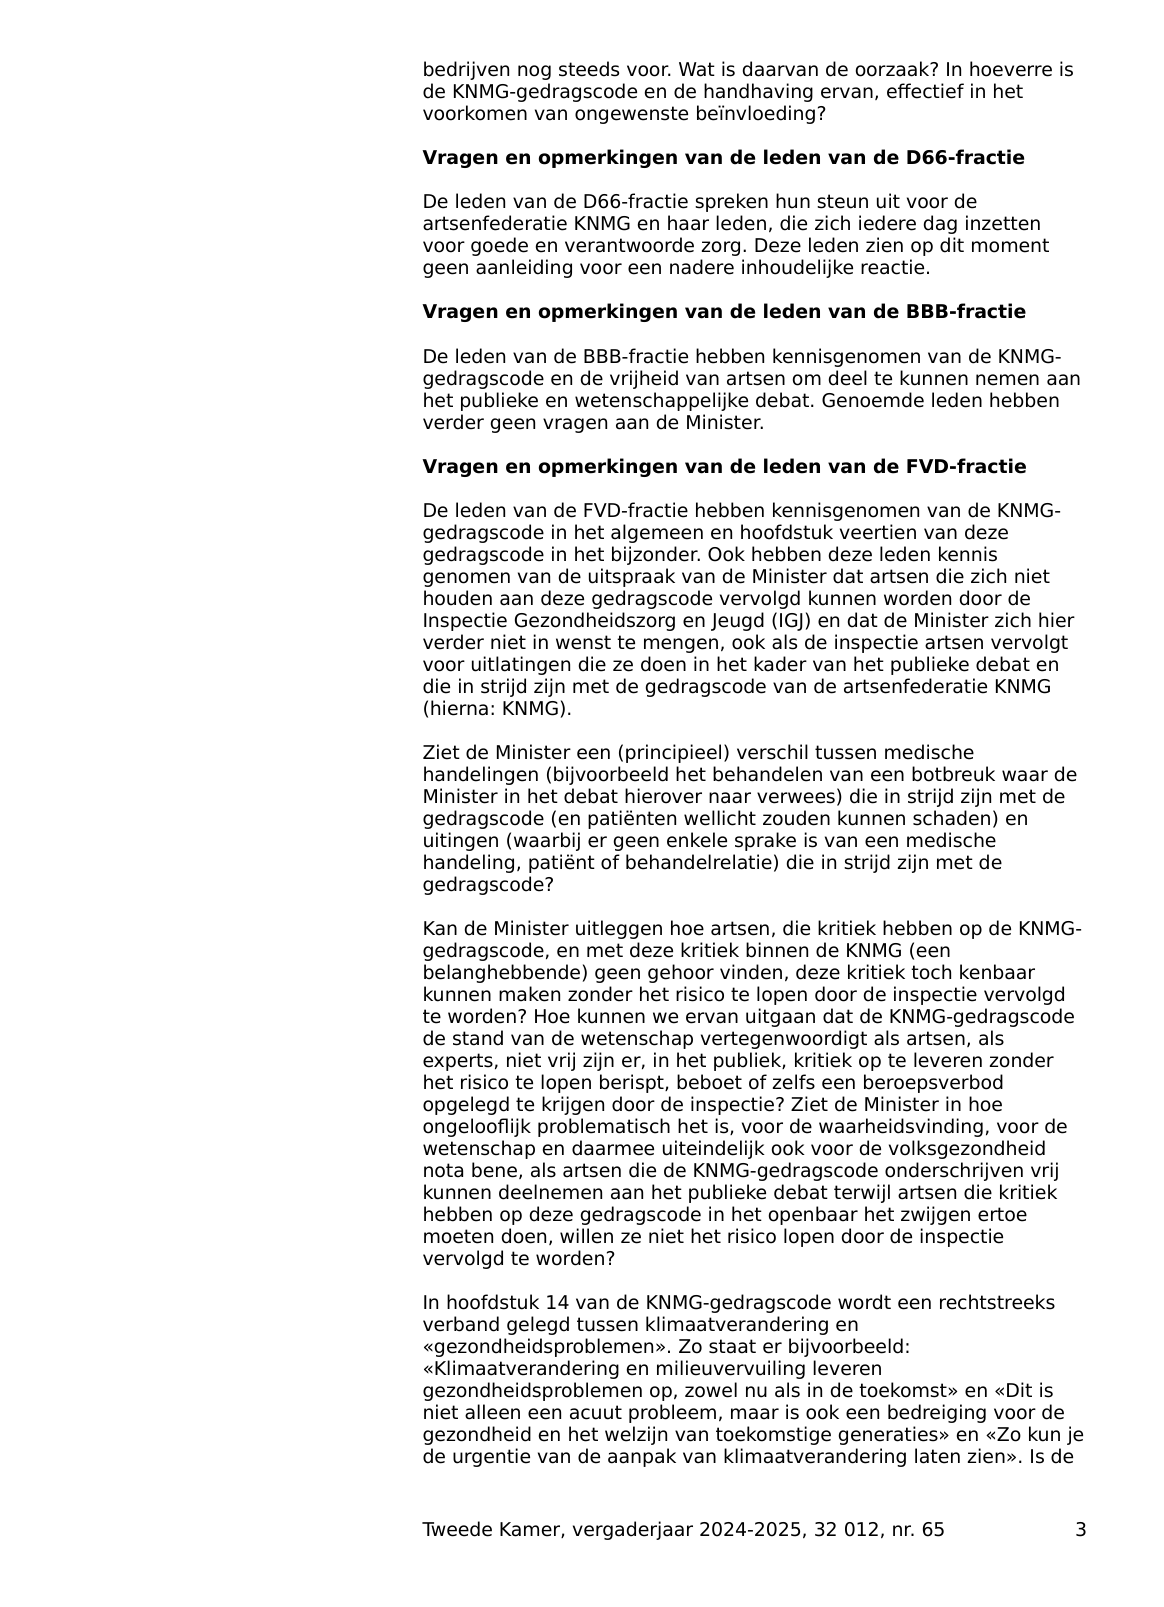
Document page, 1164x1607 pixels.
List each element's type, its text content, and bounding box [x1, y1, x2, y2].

text De leden van de FVD-fractie hebben kennisgenomen van de KNMG-gedragscode in het algemeen en hoofdstuk veertien van deze gedragscode in het bijzonder. Ook hebben deze leden kennis genomen van de uitspraak van de Minister dat artsen die zich niet houden aan deze gedragscode vervolgd kunnen worden door de Inspectie Gezondheidszorg en Jeugd (IGJ) en dat de Minister zich hier verder niet in wenst te mengen, ook als de inspectie artsen vervolgt voor uitlatingen die ze doen in het kader van het publieke debat en die in strijd zijn met de gedragscode van de artsenfederatie KNMG (hierna: KNMG). [422, 500, 1087, 720]
text In hoofdstuk 14 van de KNMG-gedragscode wordt een rechtstreeks verband gelegd tussen klimaatverandering en «gezondheidsproblemen». Zo staat er bijvoorbeeld: «Klimaatverandering en milieuvervuiling leveren gezondheidsproblemen op, zowel nu als in de toekomst» en «Dit is niet alleen een acuut probleem, maar is ook een bedreiging voor de gezondheid en het welzijn van toekomstige generaties» en «Zo kun je de urgentie van de aanpak van klimaatverandering laten zien». Is de [422, 1292, 1087, 1468]
text De leden van de BBB-fractie hebben kennisgenomen van de KNMG-gedragscode en de vrijheid van artsen om deel te kunnen nemen aan het publieke en wetenschappelijke debat. Genoemde leden hebben verder geen vragen aan de Minister. [422, 346, 1087, 433]
subtitle Vragen en opmerkingen van de leden van de D66-fractie [422, 147, 1087, 169]
text Kan de Minister uitleggen hoe artsen, die kritiek hebben op de KNMG-gedragscode, en met deze kritiek binnen de KNMG (een belanghebbende) geen gehoor vinden, deze kritiek toch kenbaar kunnen maken zonder het risico te lopen door de inspectie vervolgd te worden? Hoe kunnen we ervan uitgaan dat de KNMG-gedragscode de stand van de wetenschap vertegenwoordigt als artsen, als experts, niet vrij zijn er, in het publiek, kritiek op te leveren zonder het risico te lopen berispt, beboet of zelfs een beroepsverbod opgelegd te krijgen door de inspectie? Ziet de Minister in hoe ongelooflijk problematisch het is, voor de waarheidsvinding, voor de wetenschap en daarmee uiteindelijk ook voor de volksgezondheid nota bene, als artsen die de KNMG-gedragscode onderschrijven vrij kunnen deelnemen aan het publieke debat terwijl artsen die kritiek hebben op deze gedragscode in het openbaar het zwijgen ertoe moeten doen, willen ze niet het risico lopen door de inspectie vervolgd te worden? [422, 918, 1087, 1269]
text bedrijven nog steeds voor. Wat is daarvan de oorzaak? In hoeverre is de KNMG-gedragscode en de handhaving ervan, effectief in het voorkomen van ongewenste beïnvloeding? [422, 59, 1087, 125]
subtitle Vragen en opmerkingen van de leden van de BBB-fractie [422, 301, 1087, 323]
text De leden van de D66-fractie spreken hun steun uit voor de artsenfederatie KNMG en haar leden, die zich iedere dag inzetten voor goede en verantwoorde zorg. Deze leden zien op dit moment geen aanleiding voor een nadere inhoudelijke reactie. [422, 191, 1087, 279]
text Ziet de Minister een (principieel) verschil tussen medische handelingen (bijvoorbeeld het behandelen van een botbreuk waar de Minister in het debat hierover naar verwees) die in strijd zijn met de gedragscode (en patiënten wellicht zouden kunnen schaden) en uitingen (waarbij er geen enkele sprake is van een medische handeling, patiënt of behandelrelatie) die in strijd zijn met de gedragscode? [422, 742, 1087, 896]
subtitle Vragen en opmerkingen van de leden van de FVD-fractie [422, 456, 1087, 478]
